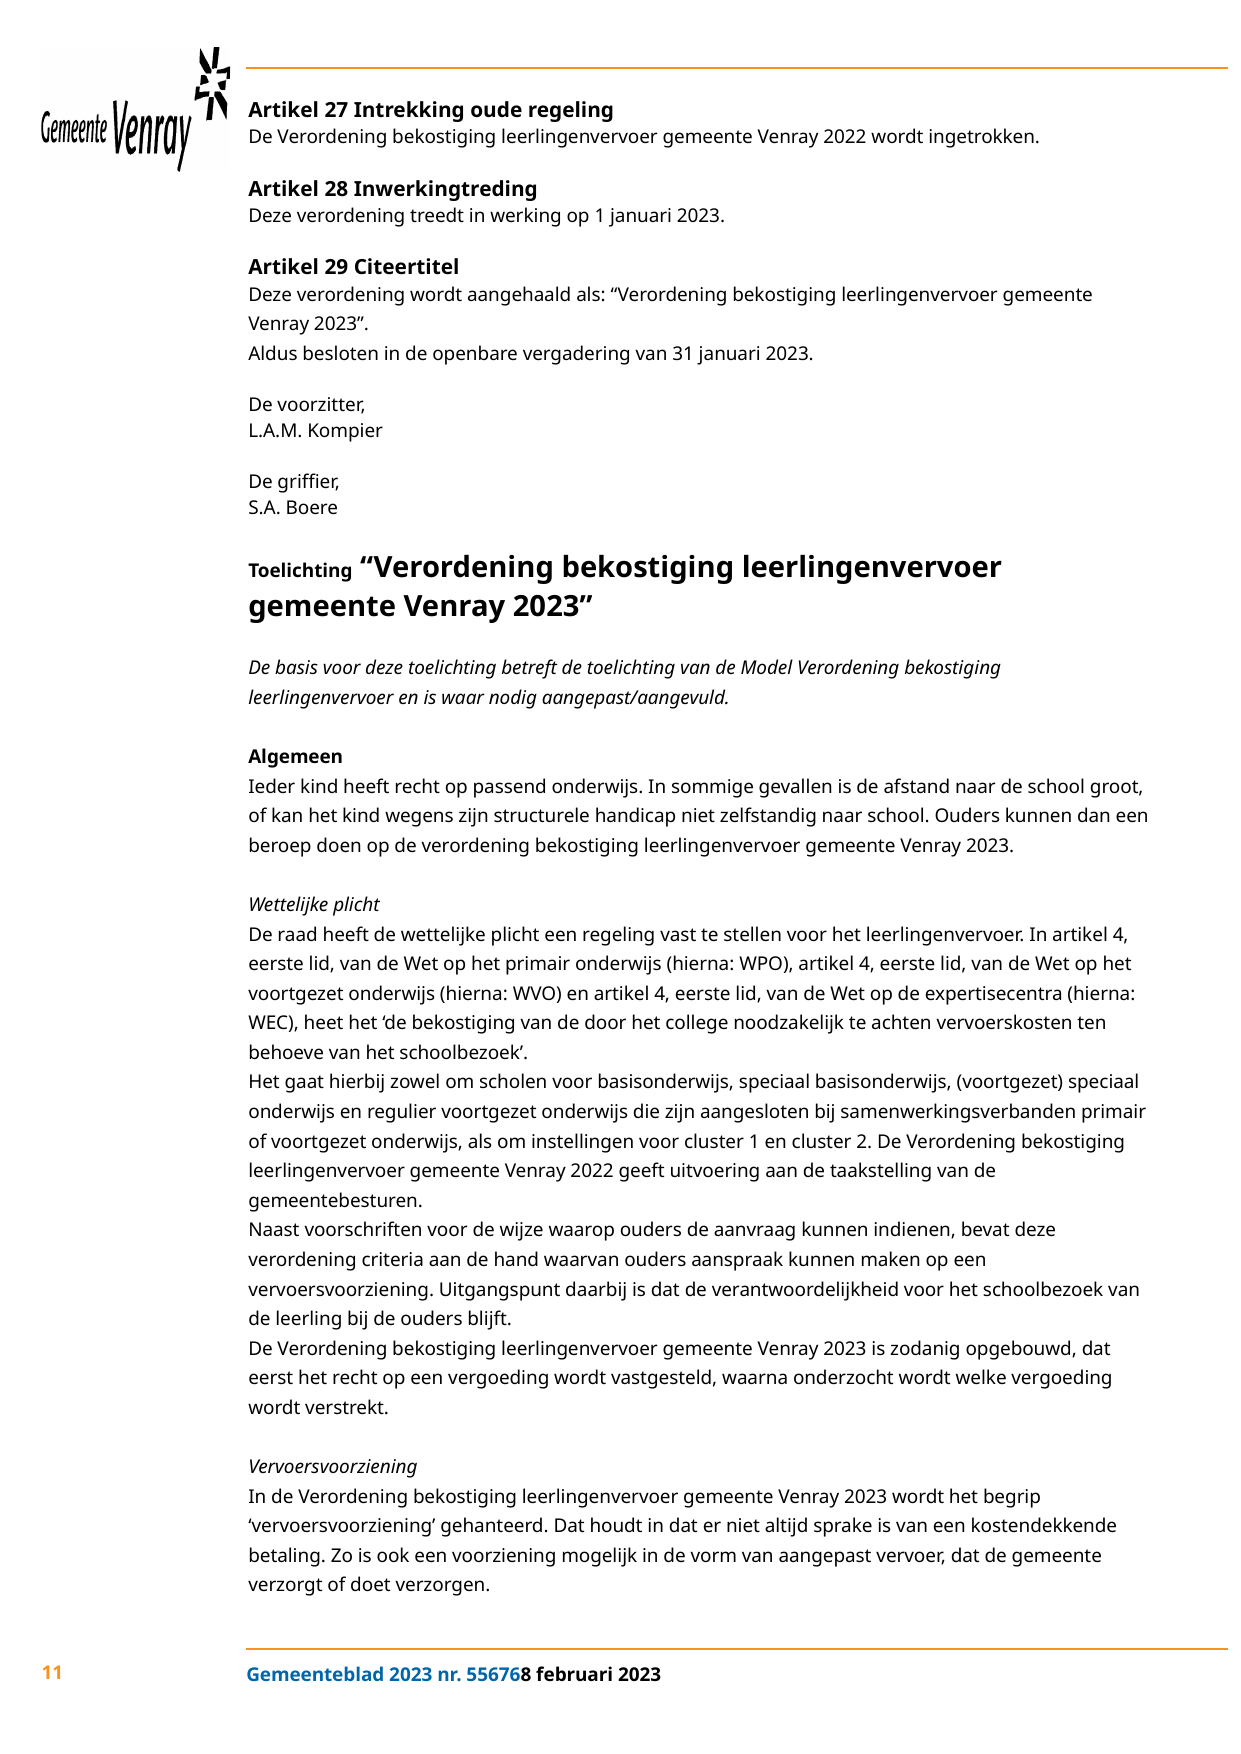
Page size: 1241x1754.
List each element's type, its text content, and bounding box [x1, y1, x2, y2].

text De griffier, [248, 469, 1152, 494]
text Artikel 29 Citeertitel [248, 252, 1152, 281]
text Artikel 28 Inwerkingtreding [248, 174, 1152, 202]
text De Verordening bekostiging leerlingenvervoer gemeente Venray 2022 wordt ingetrokken. [248, 123, 1152, 149]
text In de Verordening bekostiging leerlingenvervoer gemeente Venray 2023 wordt het begrip ‘vervoersvoorziening’ gehanteerd. Dat houdt in dat er niet altijd sprake is van een kostendekkende betaling. Zo is ook een voorziening mogelijk in de vorm van aangepast vervoer, dat de gemeente verzorgt of doet verzorgen. [248, 1483, 1152, 1597]
text L.A.M. Kompier [248, 417, 1152, 443]
text Toelichting “Verordening bekostiging leerlingenvervoer gemeente Venray 2023” [248, 546, 1152, 625]
text S.A. Boere [248, 494, 1152, 520]
picture [41, 47, 231, 172]
text Deze verordening treedt in werking op 1 januari 2023. [248, 202, 1152, 228]
text De Verordening bekostiging leerlingenvervoer gemeente Venray 2023 is zodanig opgebouwd, dat eerst het recht op een vergoeding wordt vastgesteld, waarna onderzocht wordt welke vergoeding wordt verstrekt. [248, 1335, 1152, 1420]
text Ieder kind heeft recht op passend onderwijs. In sommige gevallen is de afstand naar de school groot, of kan het kind wegens zijn structurele handicap niet zelfstandig naar school. Ouders kunnen dan een beroep doen op de verordening bekostiging leerlingenvervoer gemeente Venray 2023. [248, 773, 1152, 858]
text De voorzitter, [248, 392, 1152, 417]
text Vervoersvoorziening [248, 1453, 1152, 1479]
text Deze verordening wordt aangehaald als: “Verordening bekostiging leerlingenvervoer gemeente Venray 2023”. [248, 281, 1152, 336]
text Het gaat hierbij zowel om scholen voor basisonderwijs, speciaal basisonderwijs, (voortgezet) speciaal onderwijs en regulier voortgezet onderwijs die zijn aangesloten bij samenwerkingsverbanden primair of voortgezet onderwijs, als om instellingen voor cluster 1 en cluster 2. De Verordening bekostiging leerlingenvervoer gemeente Venray 2022 geeft uitvoering aan de taakstelling van de gemeentebesturen. [248, 1069, 1152, 1213]
text Wettelijke plicht [248, 891, 1152, 917]
text De basis voor deze toelichting betreft de toelichting van de Model Verordening bekostiging leerlingenvervoer en is waar nodig aangepast/aangevuld. [248, 654, 1152, 710]
text De raad heeft de wettelijke plicht een regeling vast te stellen voor het leerlingenvervoer. In artikel 4, eerste lid, van de Wet op het primair onderwijs (hierna: WPO), artikel 4, eerste lid, van de Wet op het voortgezet onderwijs (hierna: WVO) en artikel 4, eerste lid, van de Wet op de expertisecentra (hierna: WEC), heet het ‘de bekostiging van de door het college noodzakelijk te achten vervoerskosten ten behoeve van het schoolbezoek’. [248, 921, 1152, 1065]
text Algemeen [248, 743, 1152, 769]
text Aldus besloten in de openbare vergadering van 31 januari 2023. [248, 340, 1152, 366]
text Naast voorschriften voor de wijze waarop ouders de aanvraag kunnen indienen, bevat deze verordening criteria aan de hand waarvan ouders aanspraak kunnen maken op een vervoersvoorziening. Uitgangspunt daarbij is dat de verantwoordelijkheid voor het schoolbezoek van de leerling bij de ouders blijft. [248, 1217, 1152, 1331]
text Artikel 27 Intrekking oude regeling [248, 95, 1152, 123]
